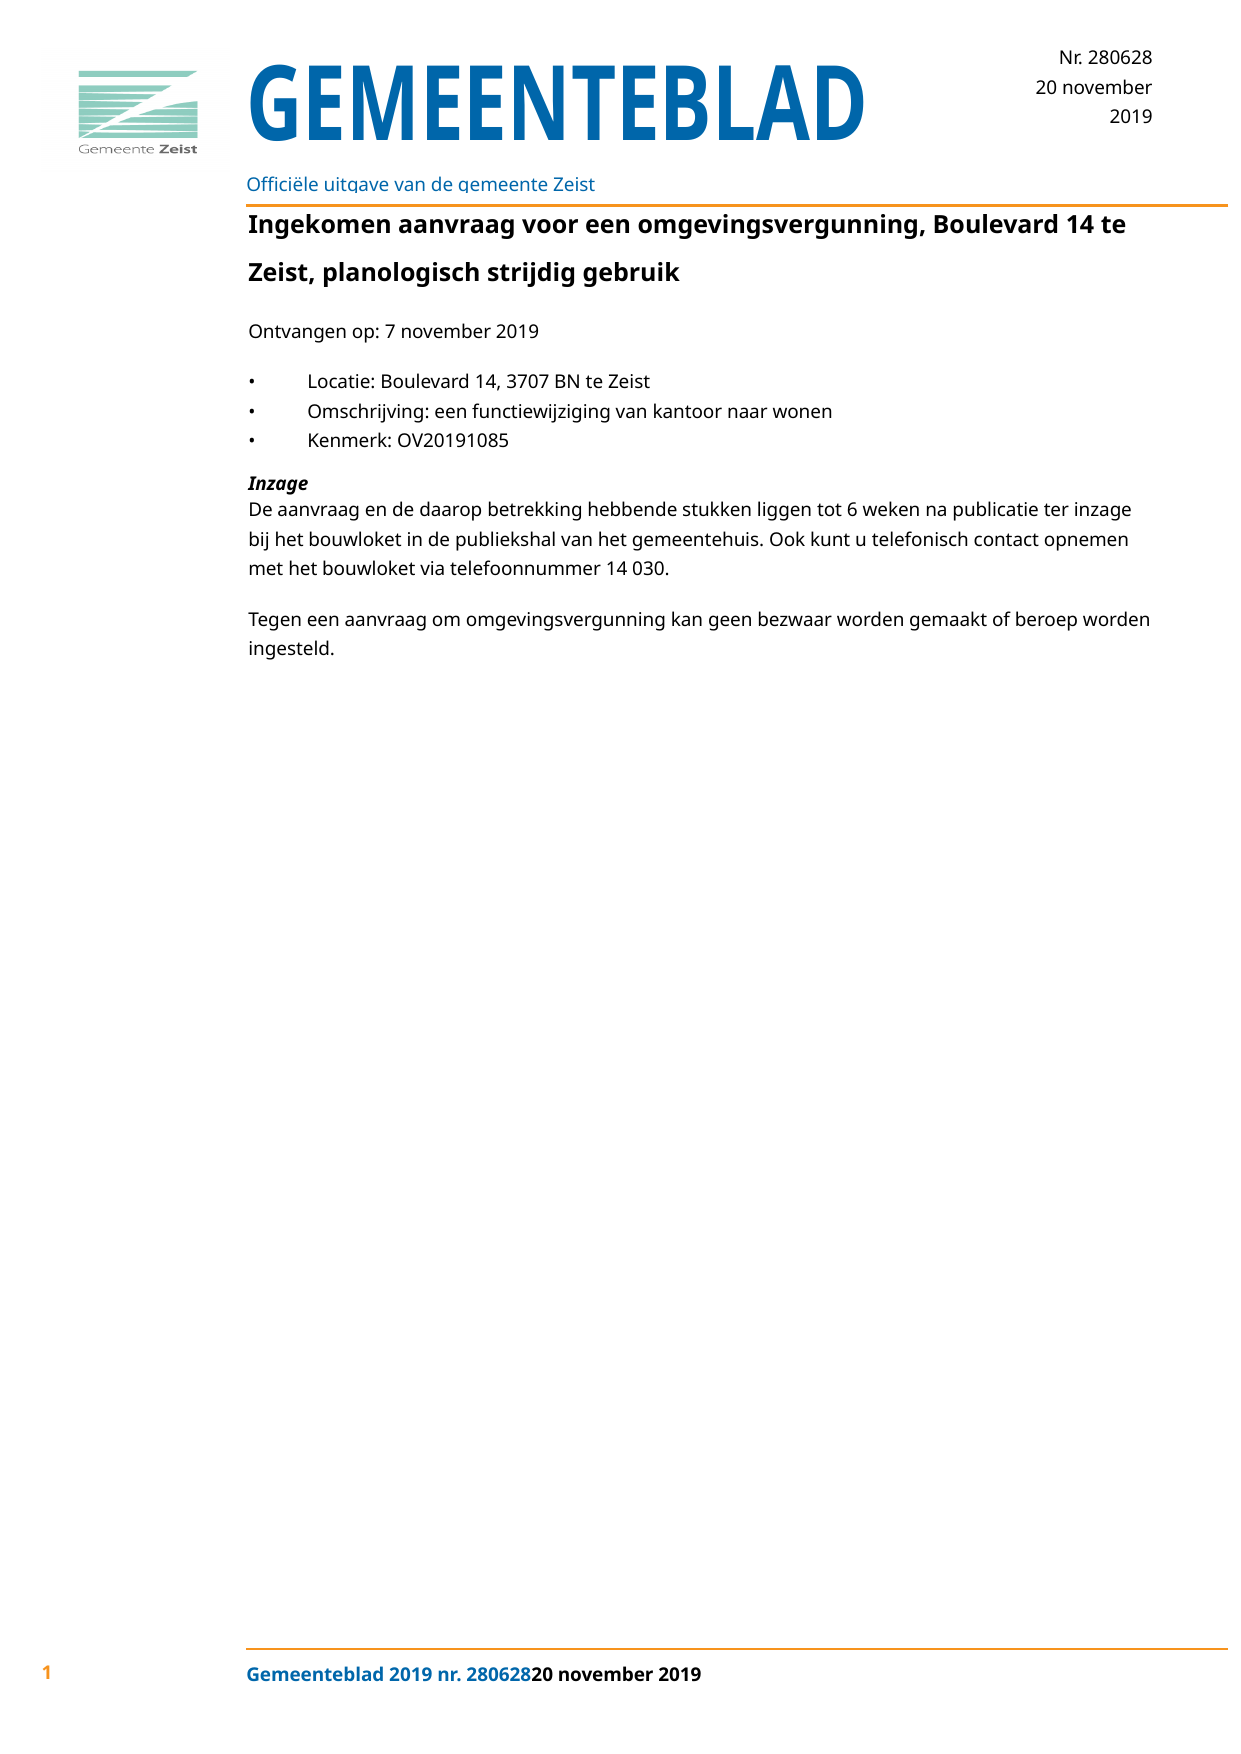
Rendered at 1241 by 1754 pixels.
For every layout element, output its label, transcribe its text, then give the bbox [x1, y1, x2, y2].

text Ingekomen aanvraag voor een omgevingsvergunning, Boulevard 14 te Zeist, planologisch strijdig gebruik [248, 207, 1152, 288]
picture [41, 47, 231, 172]
text De aanvraag en de daarop betrekking hebbende stukken liggen tot 6 weken na publicatie ter inzage bij het bouwloket in de publiekshal van het gemeentehuis. Ook kunt u telefonisch contact opnemen met het bouwloket via telefoonnummer 14 030. [248, 496, 1152, 581]
text Tegen een aanvraag om omgevingsvergunning kan geen bezwaar worden gemaakt of beroep worden ingesteld. [248, 606, 1152, 661]
list Kenmerk: OV20191085 [248, 427, 1152, 453]
text Ontvangen op: 7 november 2019 [248, 318, 1152, 344]
list Omschrijving: een functiewijziging van kantoor naar wonen [248, 398, 1152, 424]
list Locatie: Boulevard 14, 3707 BN te Zeist [248, 368, 1152, 394]
text Inzage [248, 471, 1152, 496]
